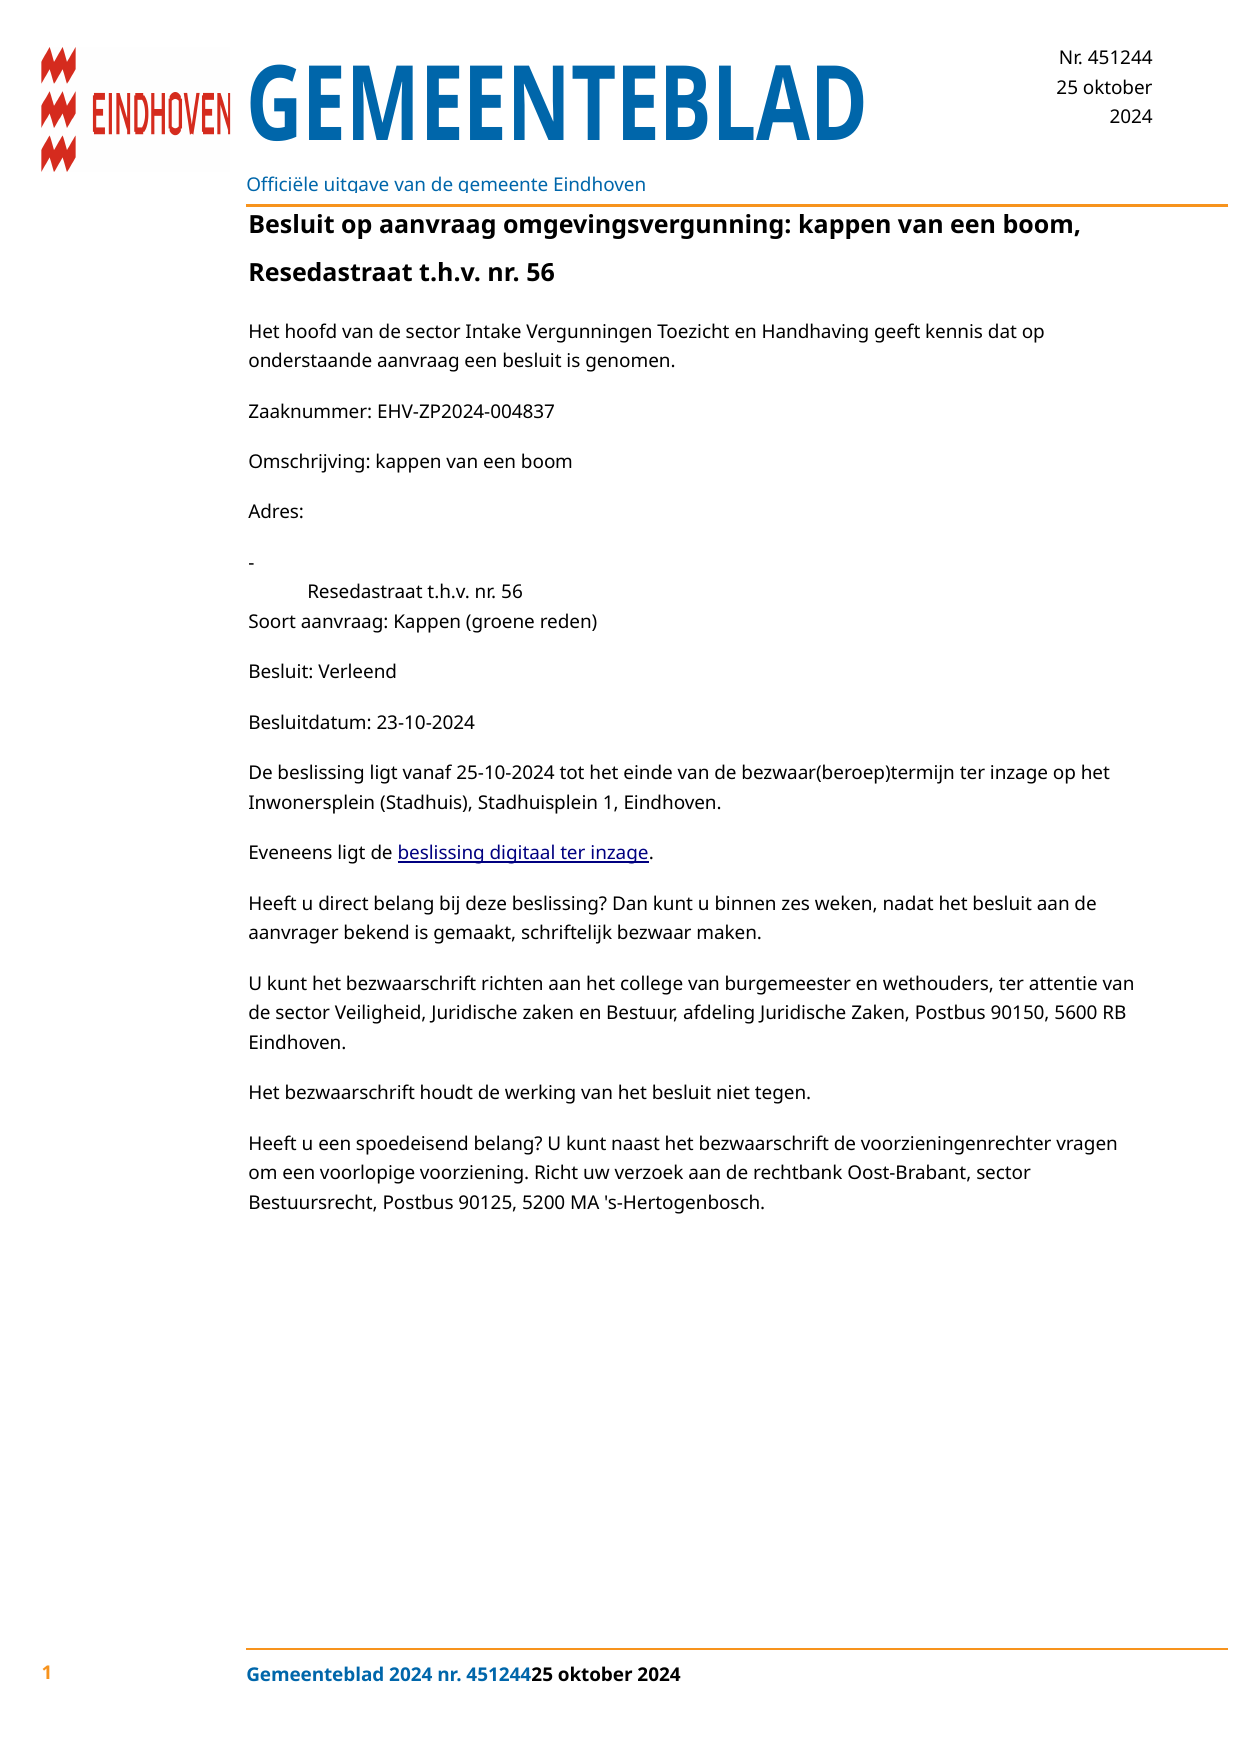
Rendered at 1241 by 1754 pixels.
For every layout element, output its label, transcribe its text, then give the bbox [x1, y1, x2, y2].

text Soort aanvraag: Kappen (groene reden) [248, 608, 1152, 634]
text Besluitdatum: 23-10-2024 [248, 709, 1152, 735]
text Het bezwaarschrift houdt de werking van het besluit niet tegen. [248, 1079, 1152, 1105]
text Zaaknummer: EHV-ZP2024-004837 [248, 398, 1152, 424]
text Besluit op aanvraag omgevingsvergunning: kappen van een boom, Resedastraat t.h.v. nr. 56 [248, 207, 1152, 288]
text Heeft u een spoedeisend belang? U kunt naast het bezwaarschrift de voorzieningenrechter vragen om een voorlopige voorziening. Richt uw verzoek aan de rechtbank Oost-Brabant, sector Bestuursrecht, Postbus 90125, 5200 MA 's-Hertogenbosch. [248, 1130, 1152, 1215]
text De beslissing ligt vanaf 25-10-2024 tot het einde van de bezwaar(beroep)termijn ter inzage op het Inwonersplein (Stadhuis), Stadhuisplein 1, Eindhoven. [248, 759, 1152, 815]
text U kunt het bezwaarschrift richten aan het college van burgemeester en wethouders, ter attentie van de sector Veiligheid, Juridische zaken en Bestuur, afdeling Juridische Zaken, Postbus 90150, 5600 RB Eindhoven. [248, 970, 1152, 1055]
text Het hoofd van de sector Intake Vergunningen Toezicht en Handhaving geeft kennis dat op onderstaande aanvraag een besluit is genomen. [248, 318, 1152, 373]
text Omschrijving: kappen van een boom [248, 448, 1152, 474]
picture [41, 47, 231, 172]
text Adres: [248, 499, 1152, 524]
text Heeft u direct belang bij deze beslissing? Dan kunt u binnen zes weken, nadat het besluit aan de aanvrager bekend is gemaakt, schriftelijk bezwaar maken. [248, 890, 1152, 945]
list Resedastraat t.h.v. nr. 56 [248, 579, 1152, 604]
text Besluit: Verleend [248, 659, 1152, 684]
text Eveneens ligt de beslissing digitaal ter inzage. [248, 839, 1152, 865]
